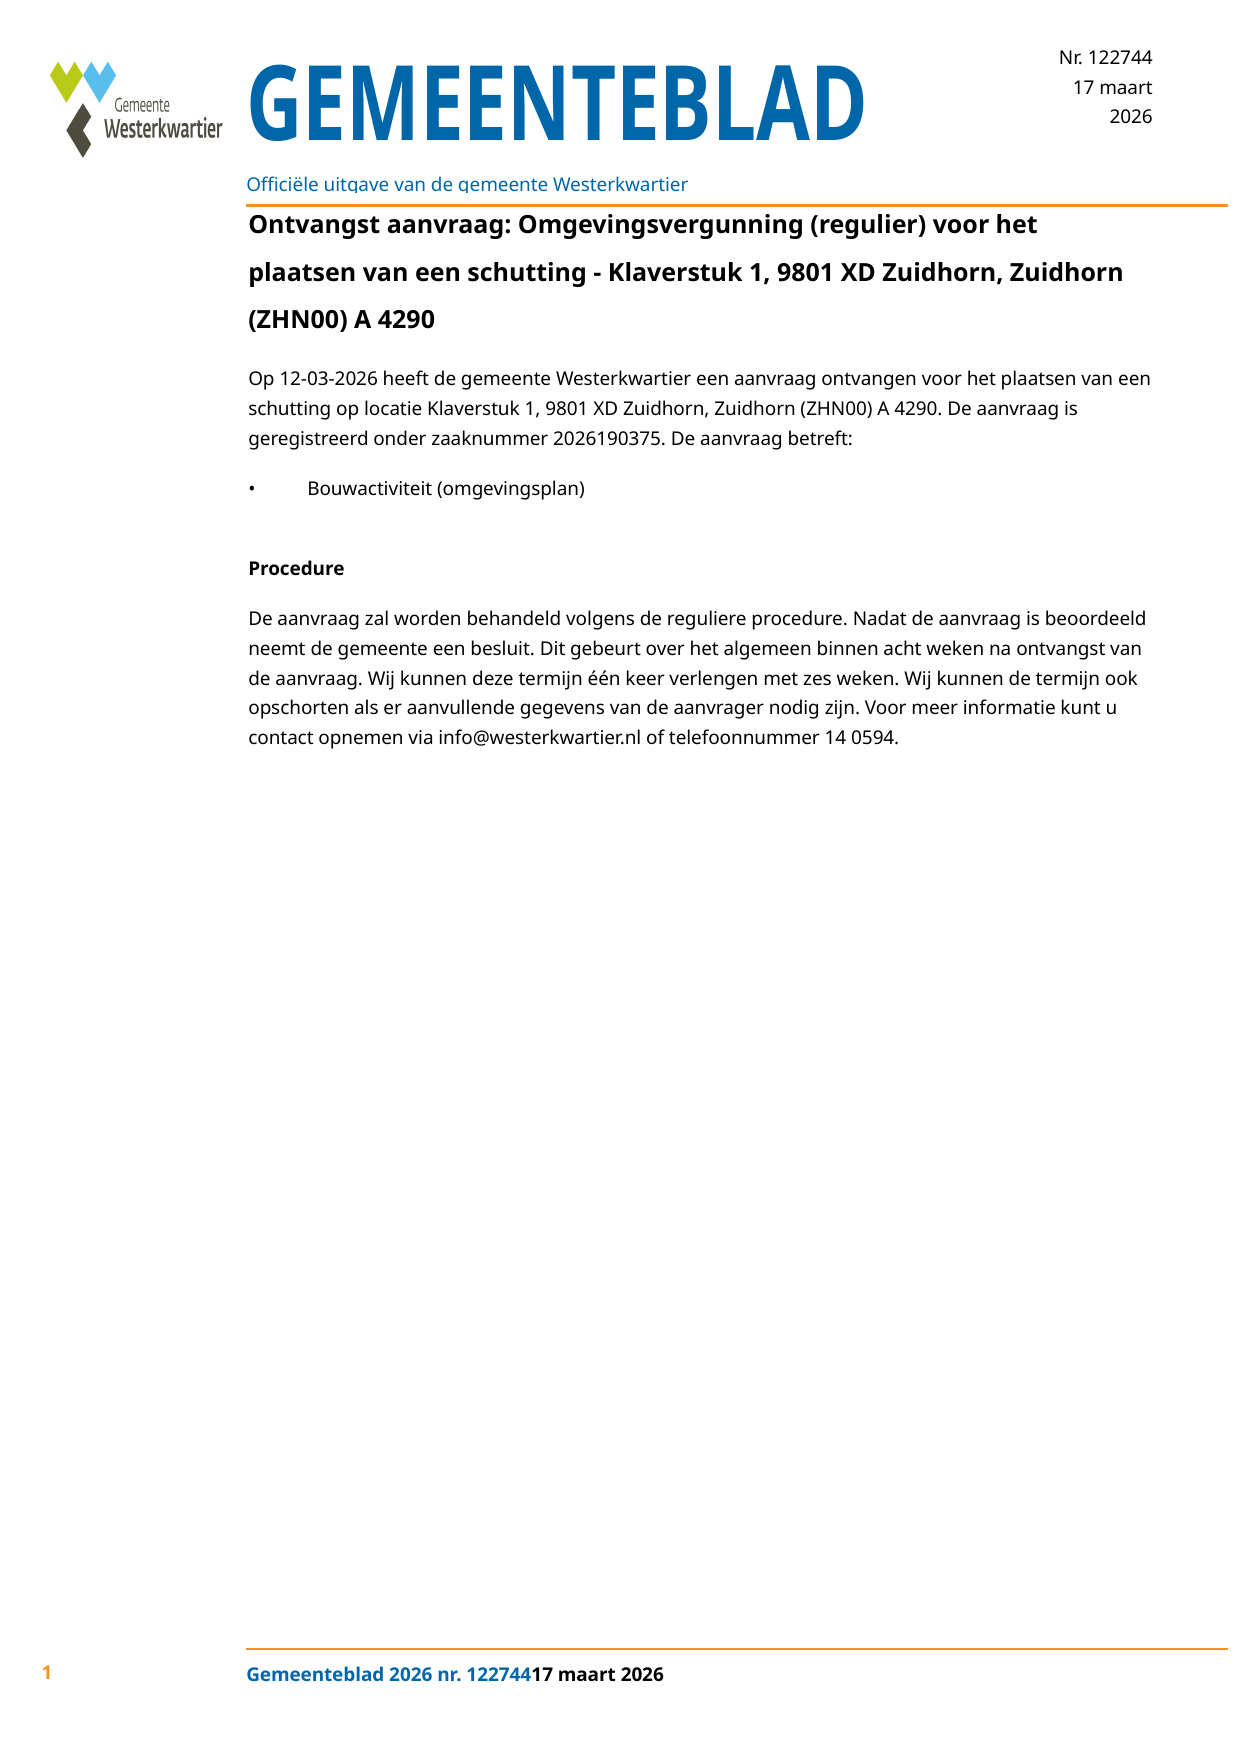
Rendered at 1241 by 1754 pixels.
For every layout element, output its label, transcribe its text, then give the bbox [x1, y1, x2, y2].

text De aanvraag zal worden behandeld volgens de reguliere procedure. Nadat de aanvraag is beoordeeld neemt de gemeente een besluit. Dit gebeurt over het algemeen binnen acht weken na ontvangst van de aanvraag. Wij kunnen deze termijn één keer verlengen met zes weken. Wij kunnen de termijn ook opschorten als er aanvullende gegevens van de aanvrager nodig zijn. Voor meer informatie kunt u contact opnemen via info@westerkwartier.nl of telefoonnummer 14 0594. [248, 606, 1152, 749]
picture [41, 47, 231, 172]
text Op 12-03-2026 heeft de gemeente Westerkwartier een aanvraag ontvangen voor het plaatsen van een schutting op locatie Klaverstuk 1, 9801 XD Zuidhorn, Zuidhorn (ZHN00) A 4290. De aanvraag is geregistreerd onder zaaknummer 2026190375. De aanvraag betreft: [248, 366, 1152, 450]
text Ontvangst aanvraag: Omgevingsvergunning (regulier) voor het plaatsen van een schutting - Klaverstuk 1, 9801 XD Zuidhorn, Zuidhorn (ZHN00) A 4290 [248, 207, 1152, 336]
list Bouwactiviteit (omgevingsplan) [248, 475, 1152, 501]
text Procedure [248, 555, 1152, 581]
